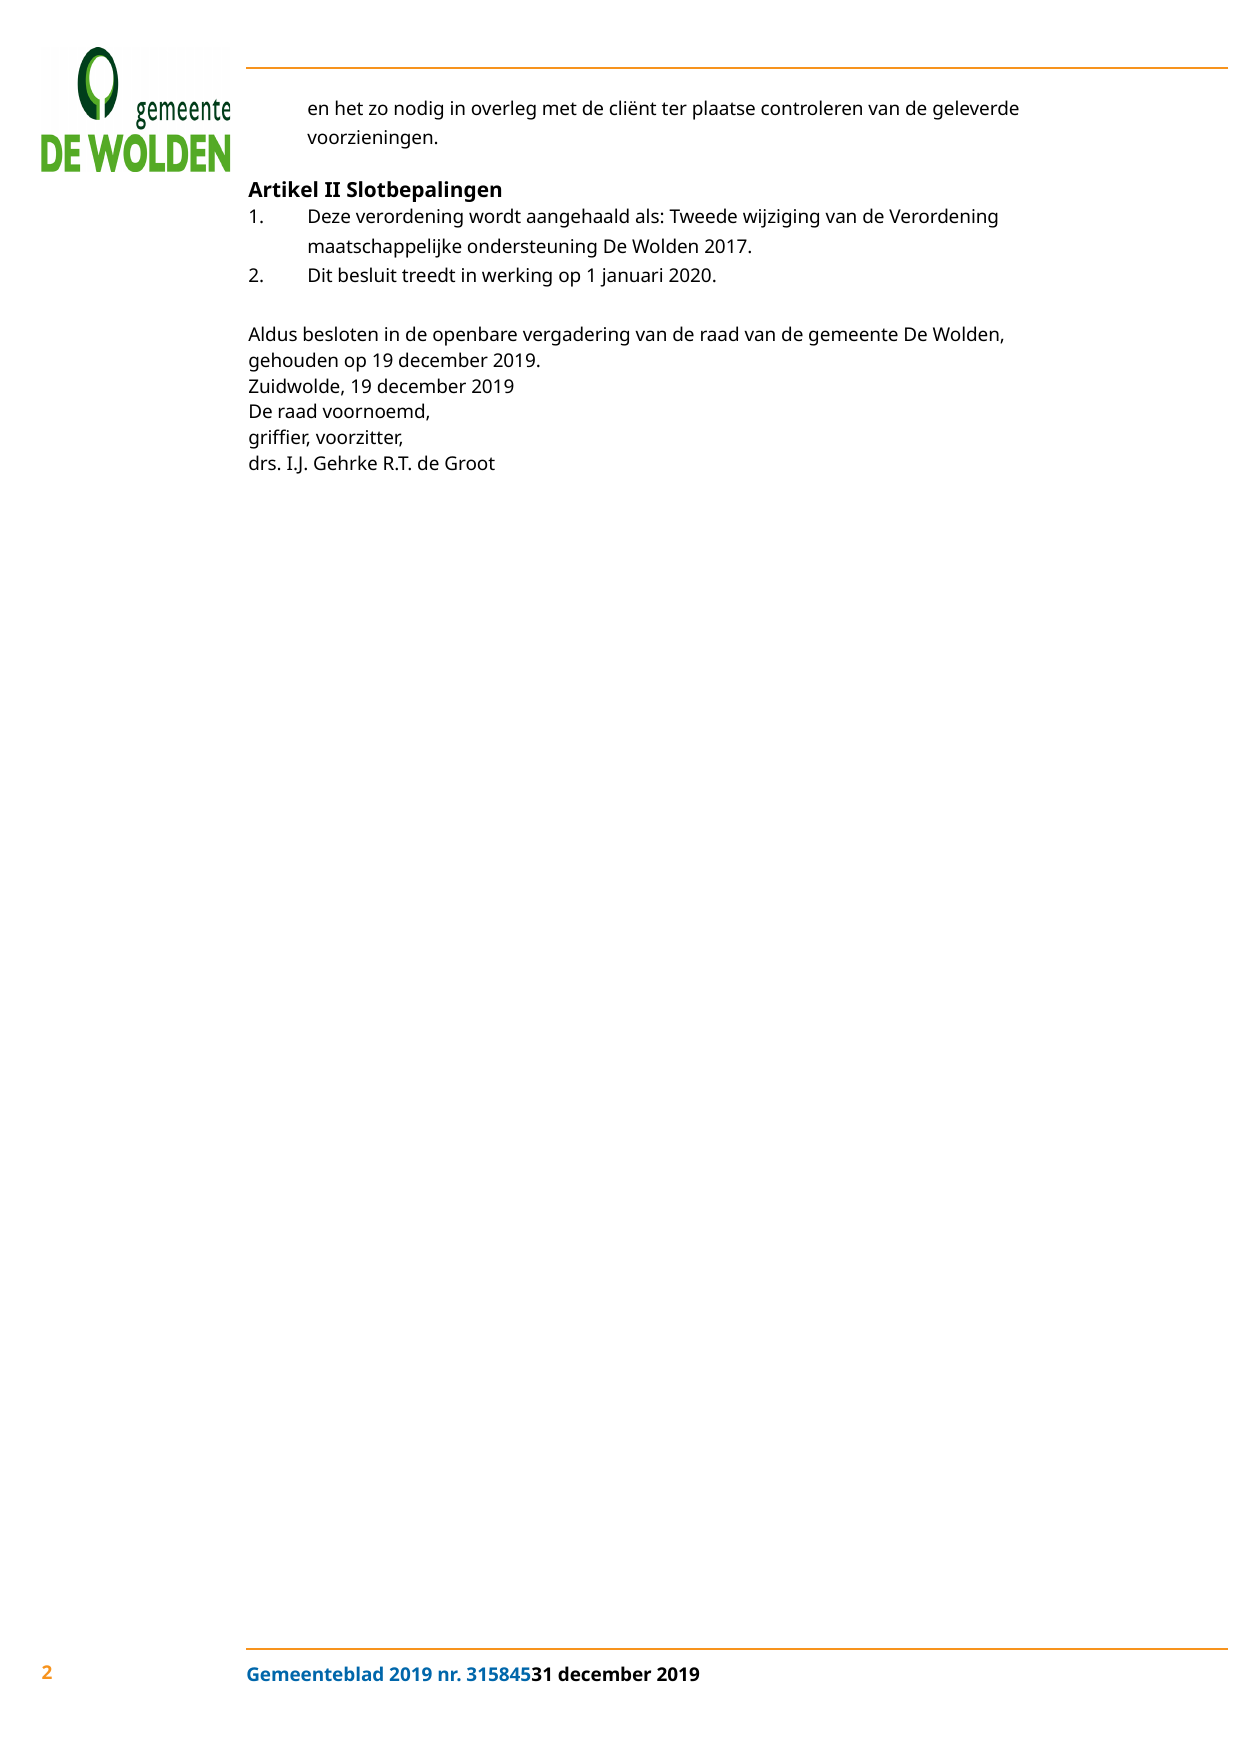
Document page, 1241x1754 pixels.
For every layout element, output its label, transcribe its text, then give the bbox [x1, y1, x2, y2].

text gehouden op 19 december 2019. [248, 347, 1152, 373]
text griffier, voorzitter, [248, 424, 1152, 450]
list en het zo nodig in overleg met de cliënt ter plaatse controleren van de geleverde voorzieningen. [248, 95, 1152, 150]
text De raad voornoemd, [248, 399, 1152, 424]
text Zuidwolde, 19 december 2019 [248, 373, 1152, 399]
text Artikel II Slotbepalingen [248, 175, 1152, 203]
list Dit besluit treedt in werking op 1 januari 2020. [248, 262, 1152, 288]
picture [41, 47, 231, 172]
list Deze verordening wordt aangehaald als: Tweede wijziging van de Verordening maatschappelijke ondersteuning De Wolden 2017. [248, 203, 1152, 258]
text drs. I.J. Gehrke R.T. de Groot [248, 450, 1152, 476]
text Aldus besloten in de openbare vergadering van de raad van de gemeente De Wolden, [248, 322, 1152, 347]
